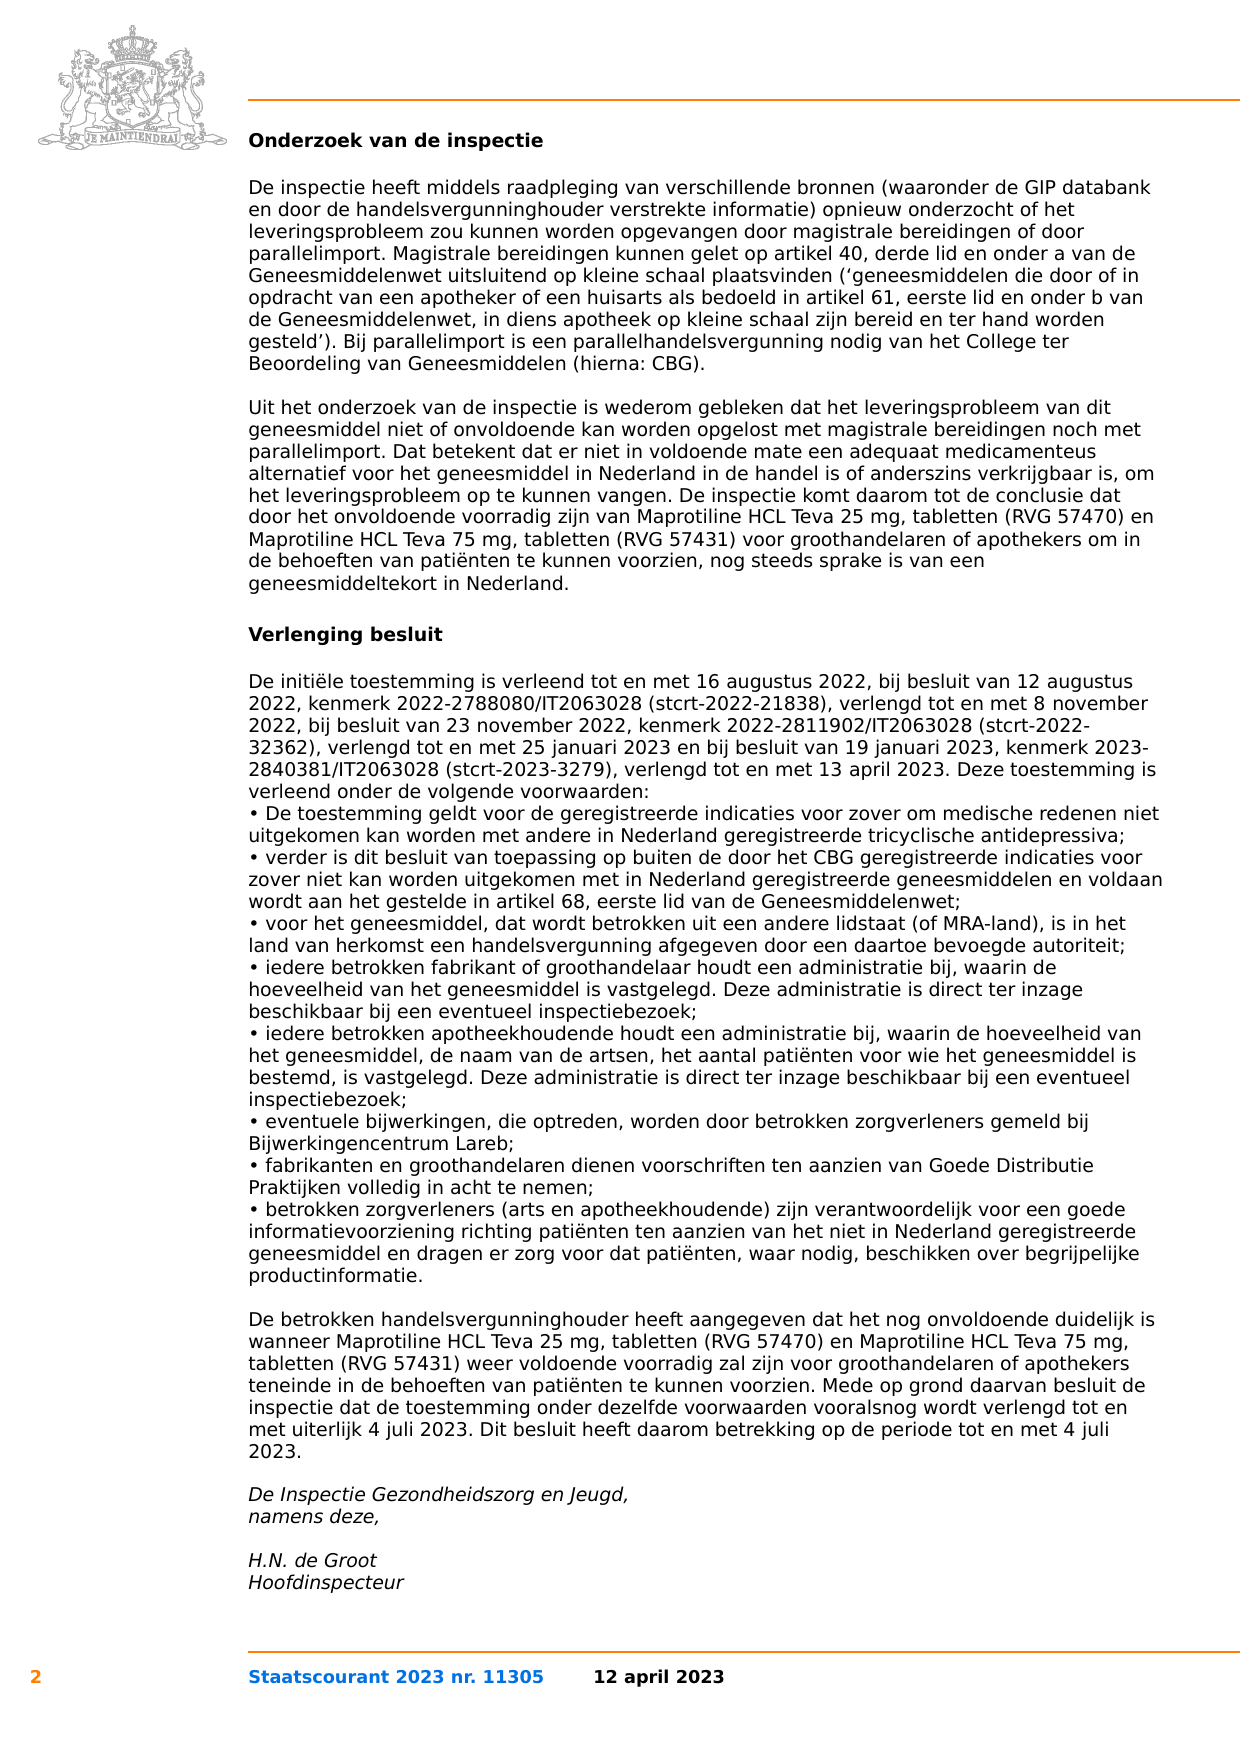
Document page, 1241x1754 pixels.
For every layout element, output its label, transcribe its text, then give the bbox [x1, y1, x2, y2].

text De inspectie heeft middels raadpleging van verschillende bronnen (waaronder de GIP databank en door de handelsvergunninghouder verstrekte informatie) opnieuw onderzocht of het leveringsprobleem zou kunnen worden opgevangen door magistrale bereidingen of door parallelimport. Magistrale bereidingen kunnen gelet op artikel 40, derde lid en onder a van de Geneesmiddelenwet uitsluitend op kleine schaal plaatsvinden (‘geneesmiddelen die door of in opdracht van een apotheker of een huisarts als bedoeld in artikel 61, eerste lid en onder b van de Geneesmiddelenwet, in diens apotheek op kleine schaal zijn bereid en ter hand worden gesteld’). Bij parallelimport is een parallelhandelsvergunning nodig van het College ter Beoordeling van Geneesmiddelen (hierna: CBG). [248, 177, 1163, 375]
picture [38, 25, 227, 150]
text De Inspectie Gezondheidszorg en Jeugd, namens deze, H.N. de Groot Hoofdinspecteur [248, 1484, 1163, 1594]
text • iedere betrokken apotheekhoudende houdt een administratie bij, waarin de hoeveelheid van het geneesmiddel, de naam van de artsen, het aantal patiënten voor wie het geneesmiddel is bestemd, is vastgelegd. Deze administratie is direct ter inzage beschikbaar bij een eventueel inspectiebezoek; [248, 1023, 1163, 1111]
text Uit het onderzoek van de inspectie is wederom gebleken dat het leveringsprobleem van dit geneesmiddel niet of onvoldoende kan worden opgelost met magistrale bereidingen noch met parallelimport. Dat betekent dat er niet in voldoende mate een adequaat medicamenteus alternatief voor het geneesmiddel in Nederland in de handel is of anderszins verkrijgbaar is, om het leveringsprobleem op te kunnen vangen. De inspectie komt daarom tot de conclusie dat door het onvoldoende voorradig zijn van Maprotiline HCL Teva 25 mg, tabletten (RVG 57470) en Maprotiline HCL Teva 75 mg, tabletten (RVG 57431) voor groothandelaren of apothekers om in de behoeften van patiënten te kunnen voorzien, nog steeds sprake is van een geneesmiddeltekort in Nederland. [248, 397, 1163, 594]
text De betrokken handelsvergunninghouder heeft aangegeven dat het nog onvoldoende duidelijk is wanneer Maprotiline HCL Teva 25 mg, tabletten (RVG 57470) en Maprotiline HCL Teva 75 mg, tabletten (RVG 57431) weer voldoende voorradig zal zijn voor groothandelaren of apothekers teneinde in de behoeften van patiënten te kunnen voorzien. Mede op grond daarvan besluit de inspectie dat de toestemming onder dezelfde voorwaarden vooralsnog wordt verlengd tot en met uiterlijk 4 juli 2023. Dit besluit heeft daarom betrekking op de periode tot en met 4 juli 2023. [248, 1309, 1163, 1462]
text • iedere betrokken fabrikant of groothandelaar houdt een administratie bij, waarin de hoeveelheid van het geneesmiddel is vastgelegd. Deze administratie is direct ter inzage beschikbaar bij een eventueel inspectiebezoek; [248, 957, 1163, 1023]
text • De toestemming geldt voor de geregistreerde indicaties voor zover om medische redenen niet uitgekomen kan worden met andere in Nederland geregistreerde tricyclische antidepressiva; [248, 803, 1163, 847]
text De initiële toestemming is verleend tot en met 16 augustus 2022, bij besluit van 12 augustus 2022, kenmerk 2022-2788080/IT2063028 (stcrt-2022-21838), verlengd tot en met 8 november 2022, bij besluit van 23 november 2022, kenmerk 2022-2811902/IT2063028 (stcrt-2022-32362), verlengd tot en met 25 januari 2023 en bij besluit van 19 januari 2023, kenmerk 2023-2840381/IT2063028 (stcrt-2023-3279), verlengd tot en met 13 april 2023. Deze toestemming is verleend onder de volgende voorwaarden: [248, 671, 1163, 803]
text • verder is dit besluit van toepassing op buiten de door het CBG geregistreerde indicaties voor zover niet kan worden uitgekomen met in Nederland geregistreerde geneesmiddelen en voldaan wordt aan het gestelde in artikel 68, eerste lid van de Geneesmiddelenwet; [248, 847, 1163, 913]
subtitle Verlenging besluit [248, 624, 1163, 646]
subtitle Onderzoek van de inspectie [248, 130, 1163, 152]
text • eventuele bijwerkingen, die optreden, worden door betrokken zorgverleners gemeld bij Bijwerkingencentrum Lareb; [248, 1111, 1163, 1155]
text • betrokken zorgverleners (arts en apotheekhoudende) zijn verantwoordelijk voor een goede informatievoorziening richting patiënten ten aanzien van het niet in Nederland geregistreerde geneesmiddel en dragen er zorg voor dat patiënten, waar nodig, beschikken over begrijpelijke productinformatie. [248, 1199, 1163, 1287]
text • voor het geneesmiddel, dat wordt betrokken uit een andere lidstaat (of MRA-land), is in het land van herkomst een handelsvergunning afgegeven door een daartoe bevoegde autoriteit; [248, 913, 1163, 957]
text • fabrikanten en groothandelaren dienen voorschriften ten aanzien van Goede Distributie Praktijken volledig in acht te nemen; [248, 1155, 1163, 1199]
